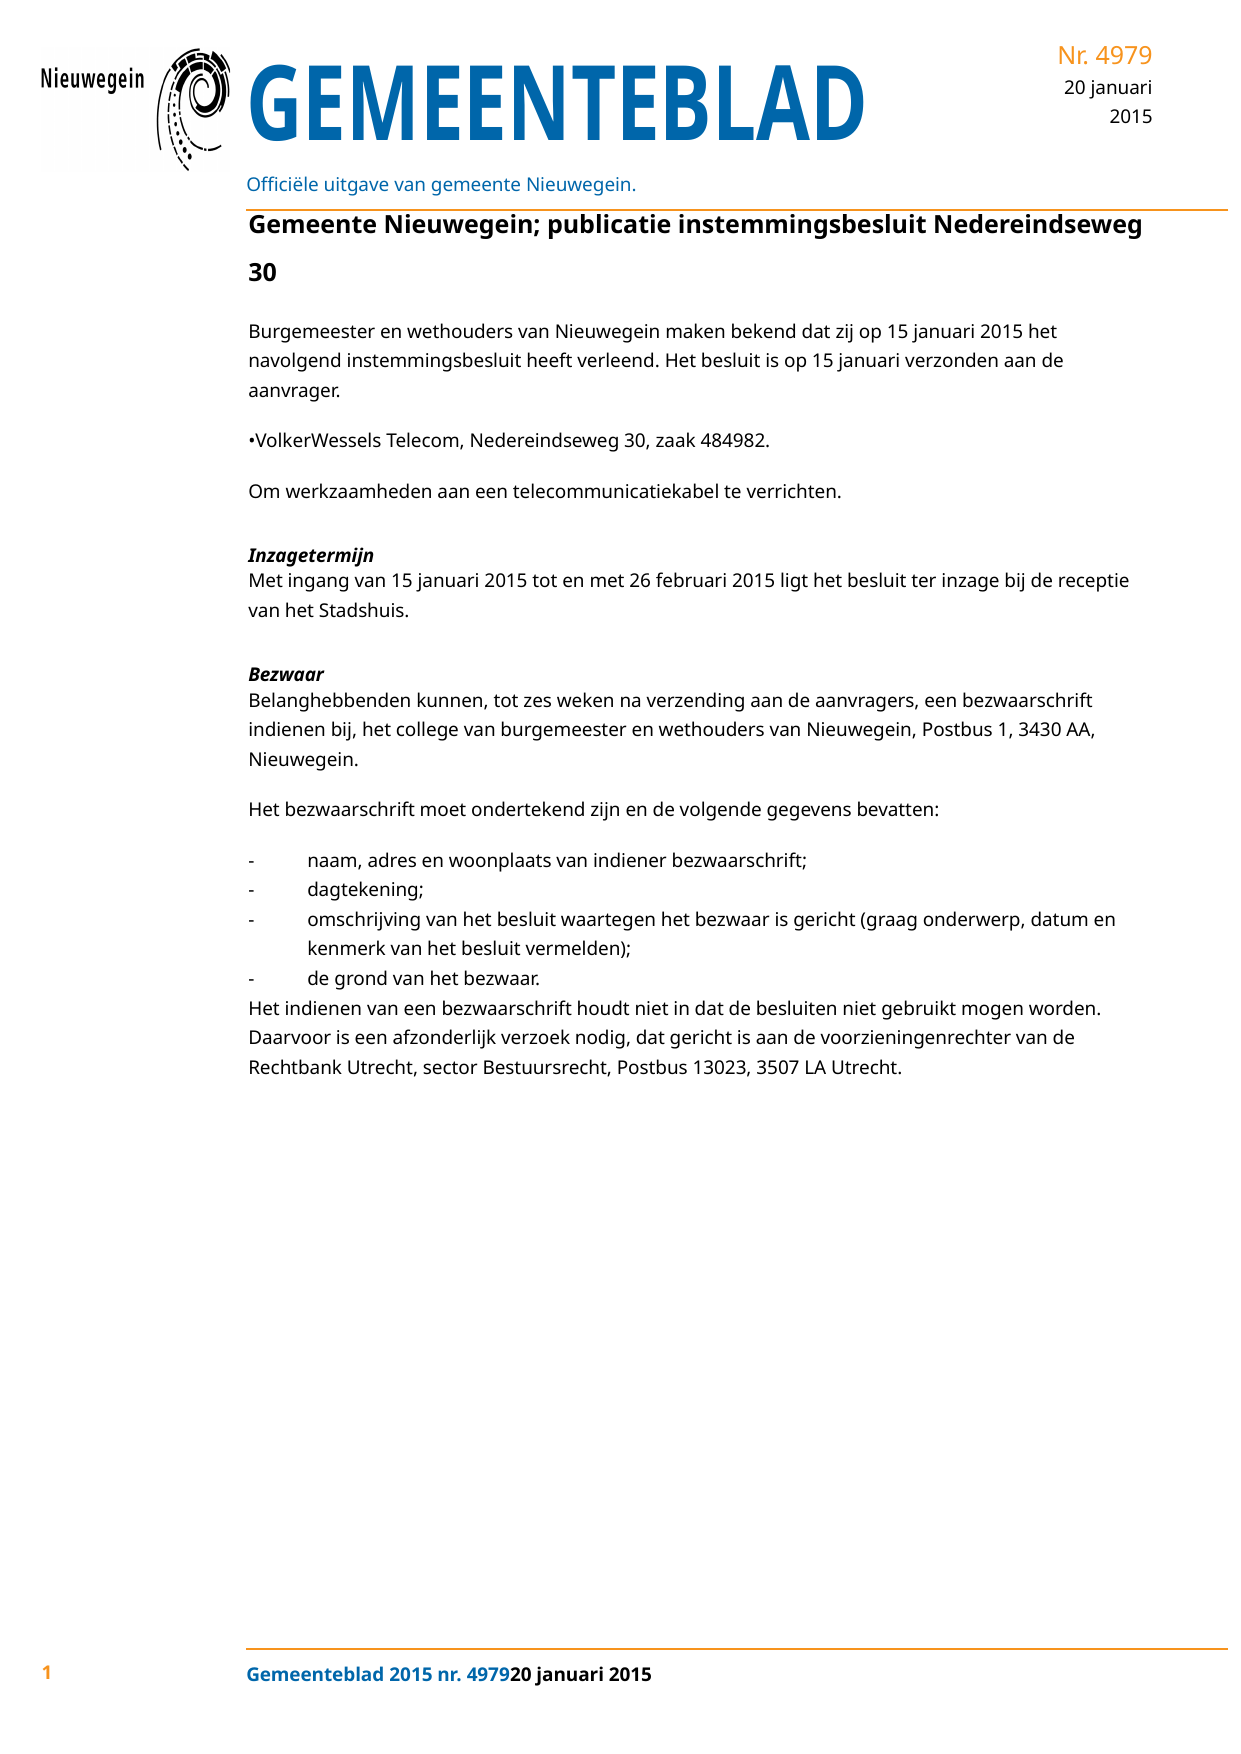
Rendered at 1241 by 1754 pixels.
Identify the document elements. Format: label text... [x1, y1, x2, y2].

text Het indienen van een bezwaarschrift houdt niet in dat de besluiten niet gebruikt mogen worden. Daarvoor is een afzonderlijk verzoek nodig, dat gericht is aan de voorzieningenrechter van de Rechtbank Utrecht, sector Bestuursrecht, Postbus 13023, 3507 LA Utrecht. [248, 995, 1152, 1080]
list omschrijving van het besluit waartegen het bezwaar is gericht (graag onderwerp, datum en kenmerk van het besluit vermelden); [248, 906, 1152, 961]
text Burgemeester en wethouders van Nieuwegein maken bekend dat zij op 15 januari 2015 het navolgend instemmingsbesluit heeft verleend. Het besluit is op 15 januari verzonden aan de aanvrager. [248, 318, 1152, 403]
picture [41, 47, 231, 172]
list naam, adres en woonplaats van indiener bezwaarschrift; [248, 847, 1152, 873]
text Om werkzaamheden aan een telecommunicatiekabel te verrichten. [248, 478, 1152, 504]
text Met ingang van 15 januari 2015 tot en met 26 februari 2015 ligt het besluit ter inzage bij de receptie van het Stadshuis. [248, 568, 1152, 623]
text Het bezwaarschrift moet ondertekend zijn en de volgende gegevens bevatten: [248, 796, 1152, 822]
text Bezwaar [248, 661, 1152, 687]
text Belanghebbenden kunnen, tot zes weken na verzending aan de aanvragers, een bezwaarschrift indienen bij, het college van burgemeester en wethouders van Nieuwegein, Postbus 1, 3430 AA, Nieuwegein. [248, 687, 1152, 772]
text •VolkerWessels Telecom, Nedereindseweg 30, zaak 484982. [248, 427, 1152, 453]
list dagtekening; [248, 876, 1152, 902]
text Gemeente Nieuwegein; publicatie instemmingsbesluit Nedereindseweg 30 [248, 211, 1152, 288]
text Inzagetermijn [248, 542, 1152, 568]
list de grond van het bezwaar. [248, 965, 1152, 991]
